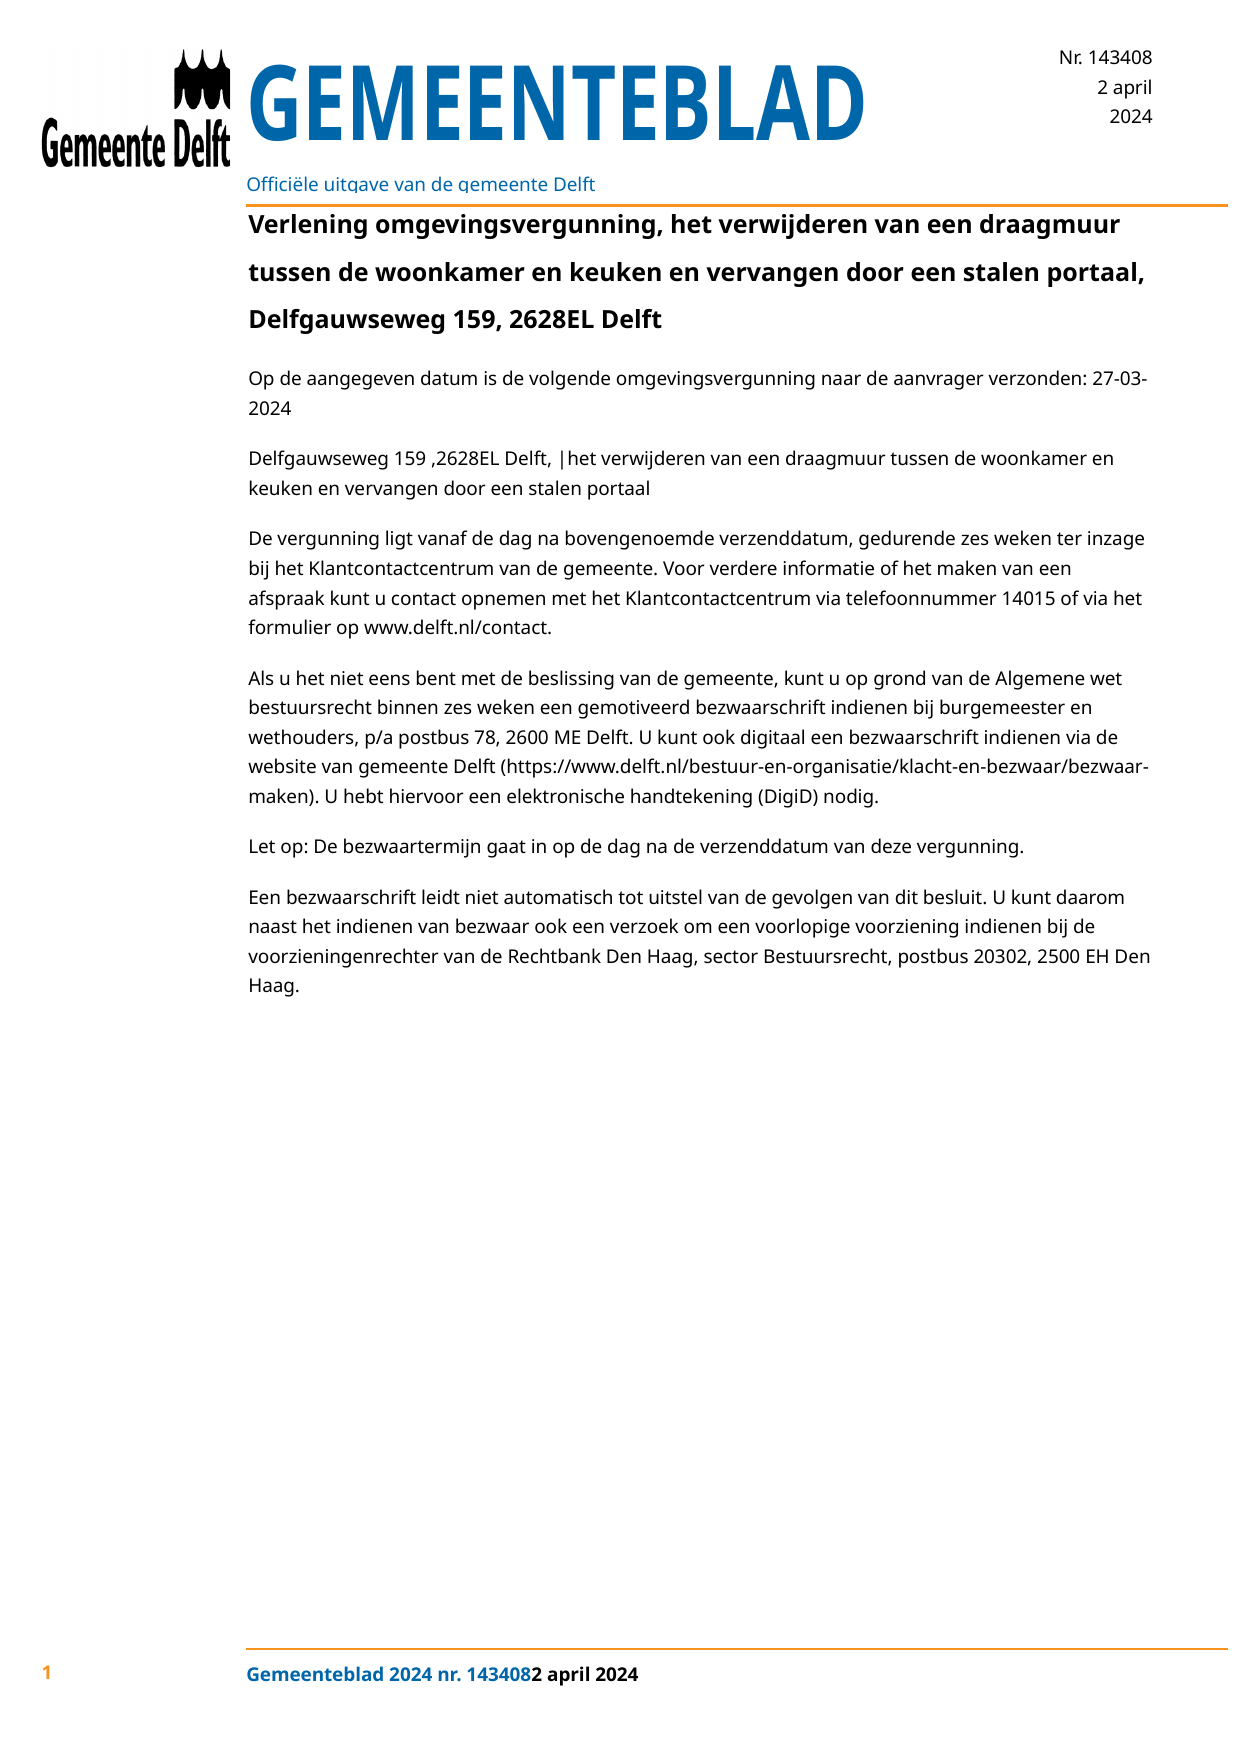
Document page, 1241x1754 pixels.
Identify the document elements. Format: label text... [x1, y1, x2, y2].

text Delfgauwseweg 159 ,2628EL Delft, |het verwijderen van een draagmuur tussen de woonkamer en keuken en vervangen door een stalen portaal [248, 446, 1152, 501]
text Een bezwaarschrift leidt niet automatisch tot uitstel van de gevolgen van dit besluit. U kunt daarom naast het indienen van bezwaar ook een verzoek om een voorlopige voorziening indienen bij de voorzieningenrechter van de Rechtbank Den Haag, sector Bestuursrecht, postbus 20302, 2500 EH Den Haag. [248, 884, 1152, 998]
text Let op: De bezwaartermijn gaat in op de dag na de verzenddatum van deze vergunning. [248, 833, 1152, 859]
text De vergunning ligt vanaf de dag na bovengenoemde verzenddatum, gedurende zes weken ter inzage bij het Klantcontactcentrum van de gemeente. Voor verdere informatie of het maken van een afspraak kunt u contact opnemen met het Klantcontactcentrum via telefoonnummer 14015 of via het formulier op www.delft.nl/contact. [248, 526, 1152, 640]
picture [41, 47, 231, 172]
text Als u het niet eens bent met de beslissing van de gemeente, kunt u op grond van de Algemene wet bestuursrecht binnen zes weken een gemotiveerd bezwaarschrift indienen bij burgemeester en wethouders, p/a postbus 78, 2600 ME Delft. U kunt ook digitaal een bezwaarschrift indienen via de website van gemeente Delft (https://www.delft.nl/bestuur-en-organisatie/klacht-en-bezwaar/bezwaar-maken). U hebt hiervoor een elektronische handtekening (DigiD) nodig. [248, 665, 1152, 809]
text Verlening omgevingsvergunning, het verwijderen van een draagmuur tussen de woonkamer en keuken en vervangen door een stalen portaal, Delfgauwseweg 159, 2628EL Delft [248, 207, 1152, 336]
text Op de aangegeven datum is de volgende omgevingsvergunning naar de aanvrager verzonden: 27-03-2024 [248, 366, 1152, 421]
